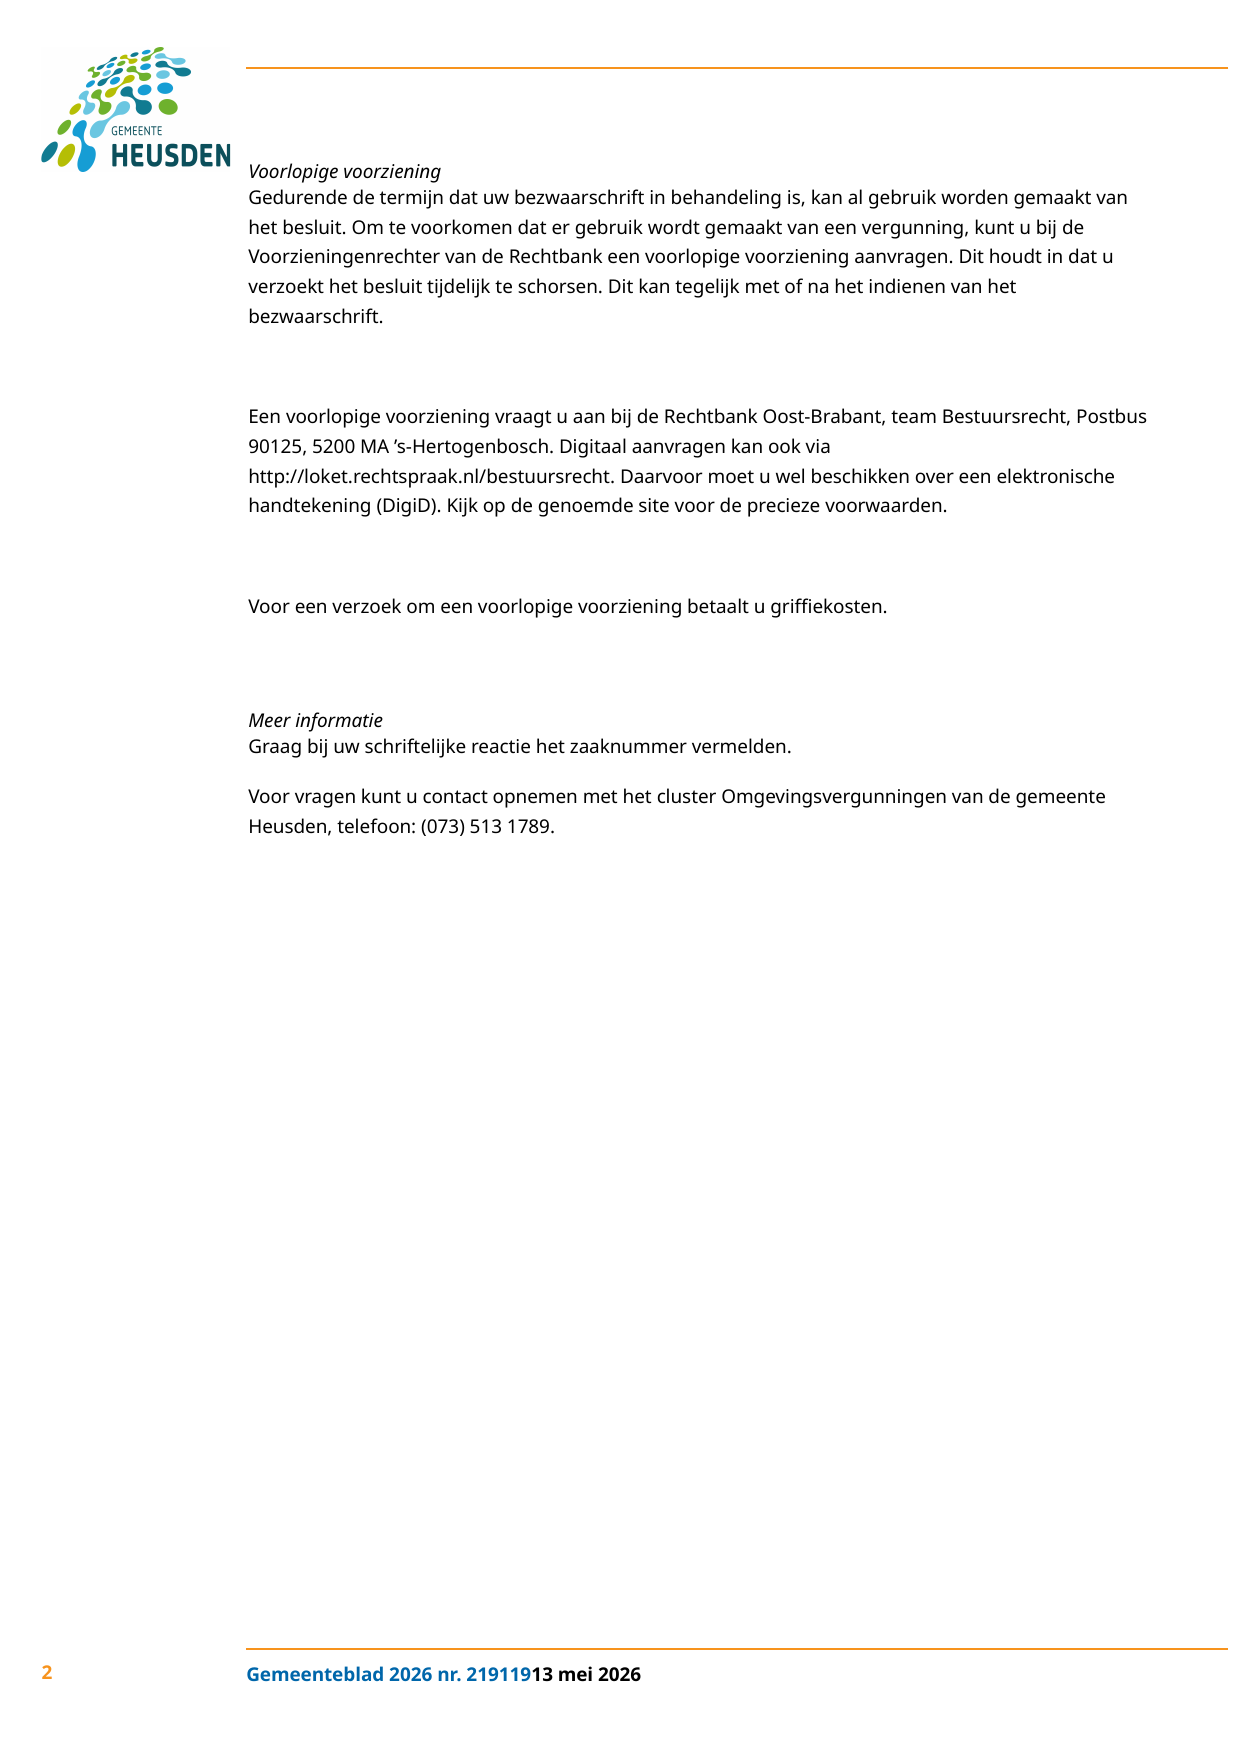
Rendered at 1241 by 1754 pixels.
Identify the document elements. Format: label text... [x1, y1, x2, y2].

text Een voorlopige voorziening vraagt u aan bij de Rechtbank Oost-Brabant, team Bestuursrecht, Postbus 90125, 5200 MA ’s-Hertogenbosch. Digitaal aanvragen kan ook via http://loket.rechtspraak.nl/bestuursrecht. Daarvoor moet u wel beschikken over een elektronische handtekening (DigiD). Kijk op de genoemde site voor de precieze voorwaarden. [248, 404, 1152, 518]
text Graag bij uw schriftelijke reactie het zaaknummer vermelden. [248, 733, 1152, 759]
text Voorlopige voorziening [248, 159, 1152, 184]
picture [41, 47, 231, 172]
text Meer informatie [248, 708, 1152, 733]
text Voor een verzoek om een voorlopige voorziening betaalt u griffiekosten. [248, 593, 1152, 619]
text Voor vragen kunt u contact opnemen met het cluster Omgevingsvergunningen van de gemeente Heusden, telefoon: (073) 513 1789. [248, 784, 1152, 839]
text Gedurende de termijn dat uw bezwaarschrift in behandeling is, kan al gebruik worden gemaakt van het besluit. Om te voorkomen dat er gebruik wordt gemaakt van een vergunning, kunt u bij de Voorzieningenrechter van de Rechtbank een voorlopige voorziening aanvragen. Dit houdt in dat u verzoekt het besluit tijdelijk te schorsen. Dit kan tegelijk met of na het indienen van het bezwaarschrift. [248, 184, 1152, 328]
